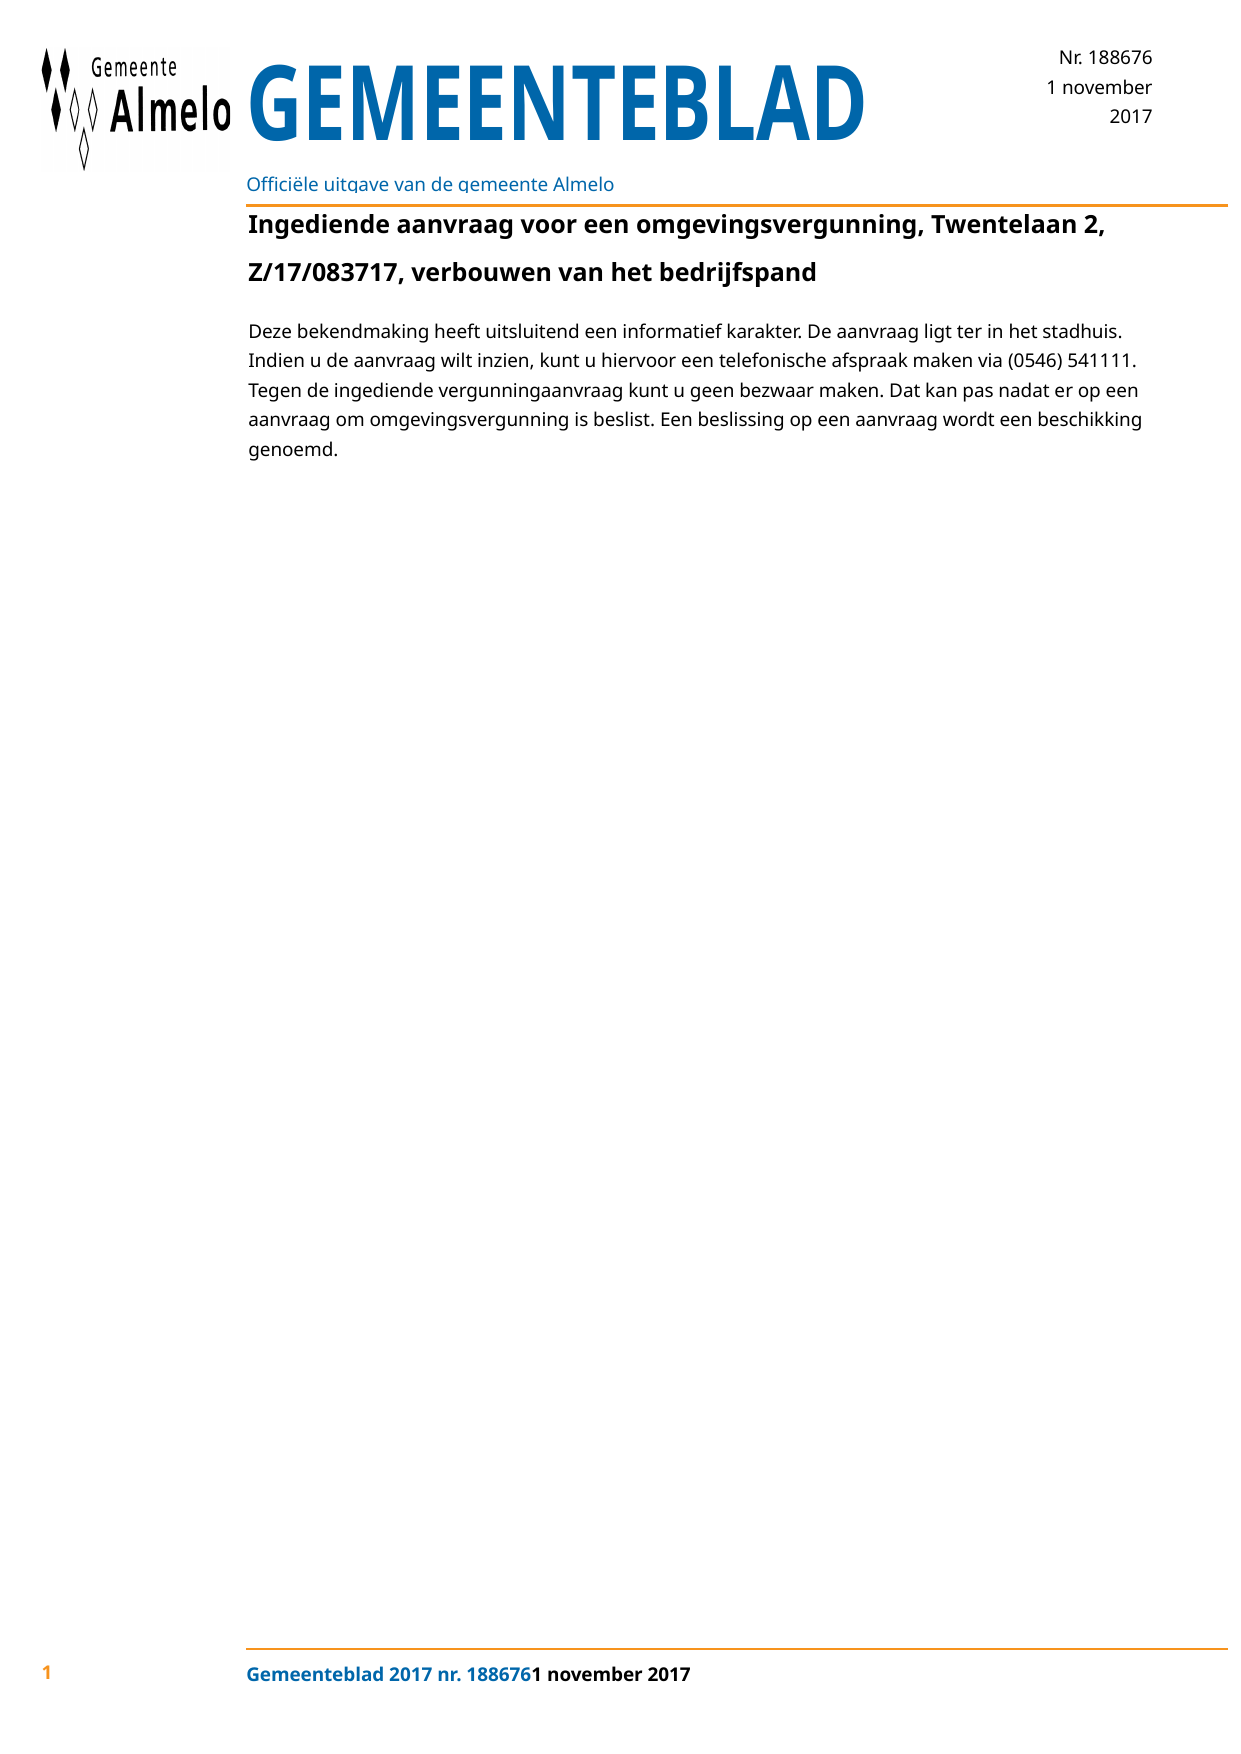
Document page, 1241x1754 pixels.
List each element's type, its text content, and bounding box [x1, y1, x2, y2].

picture [41, 47, 231, 172]
text Ingediende aanvraag voor een omgevingsvergunning, Twentelaan 2, Z/17/083717, verbouwen van het bedrijfspand [248, 207, 1152, 288]
text Deze bekendmaking heeft uitsluitend een informatief karakter. De aanvraag ligt ter in het stadhuis. Indien u de aanvraag wilt inzien, kunt u hiervoor een telefonische afspraak maken via (0546) 541111. Tegen de ingediende vergunningaanvraag kunt u geen bezwaar maken. Dat kan pas nadat er op een aanvraag om omgevingsvergunning is beslist. Een beslissing op een aanvraag wordt een beschikking genoemd. [248, 318, 1152, 462]
